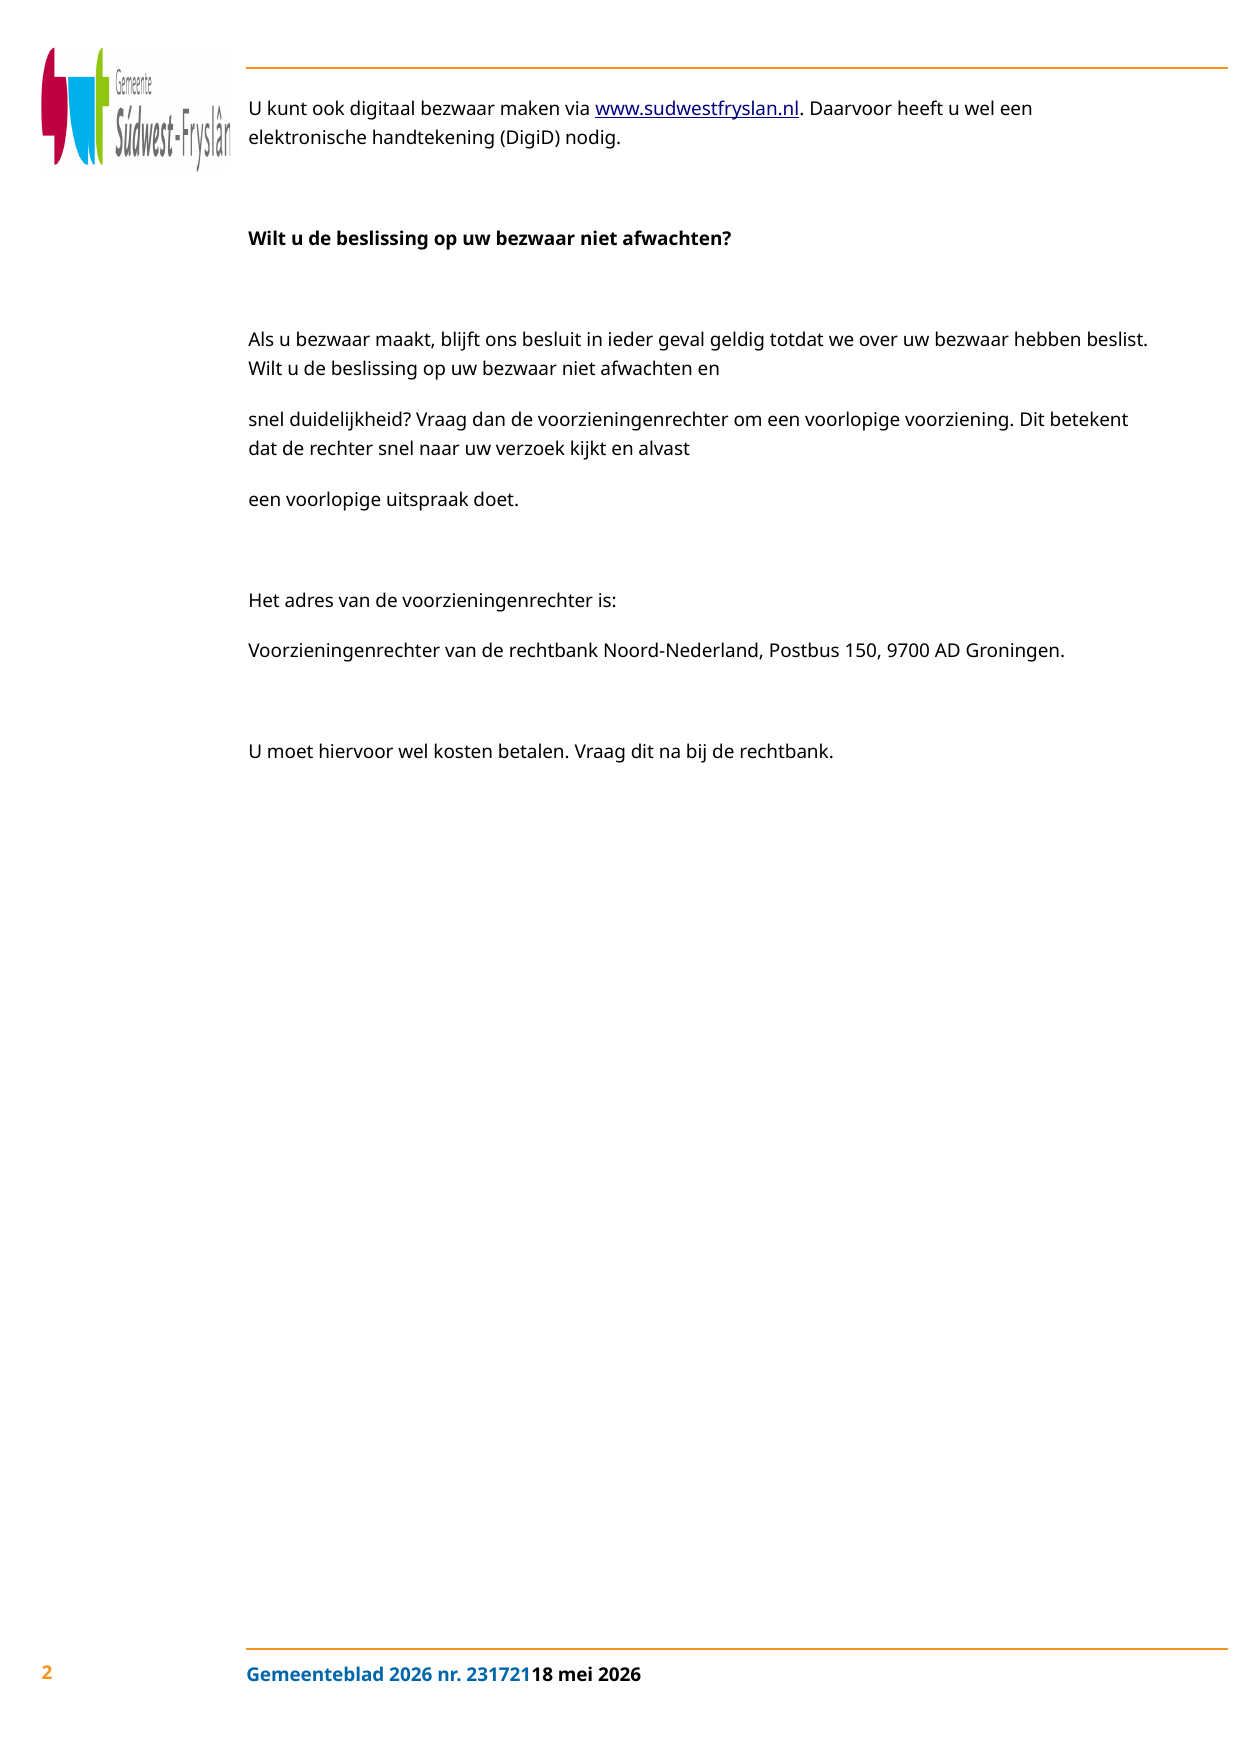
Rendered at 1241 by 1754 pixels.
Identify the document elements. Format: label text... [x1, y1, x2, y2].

text Voorzieningenrechter van de rechtbank Noord-Nederland, Postbus 150, 9700 AD Groningen. [248, 637, 1152, 663]
picture [41, 47, 231, 172]
text Wilt u de beslissing op uw bezwaar niet afwachten? [248, 225, 1152, 251]
text Als u bezwaar maakt, blijft ons besluit in ieder geval geldig totdat we over uw bezwaar hebben beslist. Wilt u de beslissing op uw bezwaar niet afwachten en [248, 326, 1152, 381]
text snel duidelijkheid? Vraag dan de voorzieningenrechter om een voorlopige voorziening. Dit betekent dat de rechter snel naar uw verzoek kijkt en alvast [248, 406, 1152, 461]
text Het adres van de voorzieningenrechter is: [248, 587, 1152, 613]
text U moet hiervoor wel kosten betalen. Vraag dit na bij de rechtbank. [248, 738, 1152, 764]
text een voorlopige uitspraak doet. [248, 486, 1152, 512]
text U kunt ook digitaal bezwaar maken via www.sudwestfryslan.nl. Daarvoor heeft u wel een elektronische handtekening (DigiD) nodig. [248, 95, 1152, 150]
